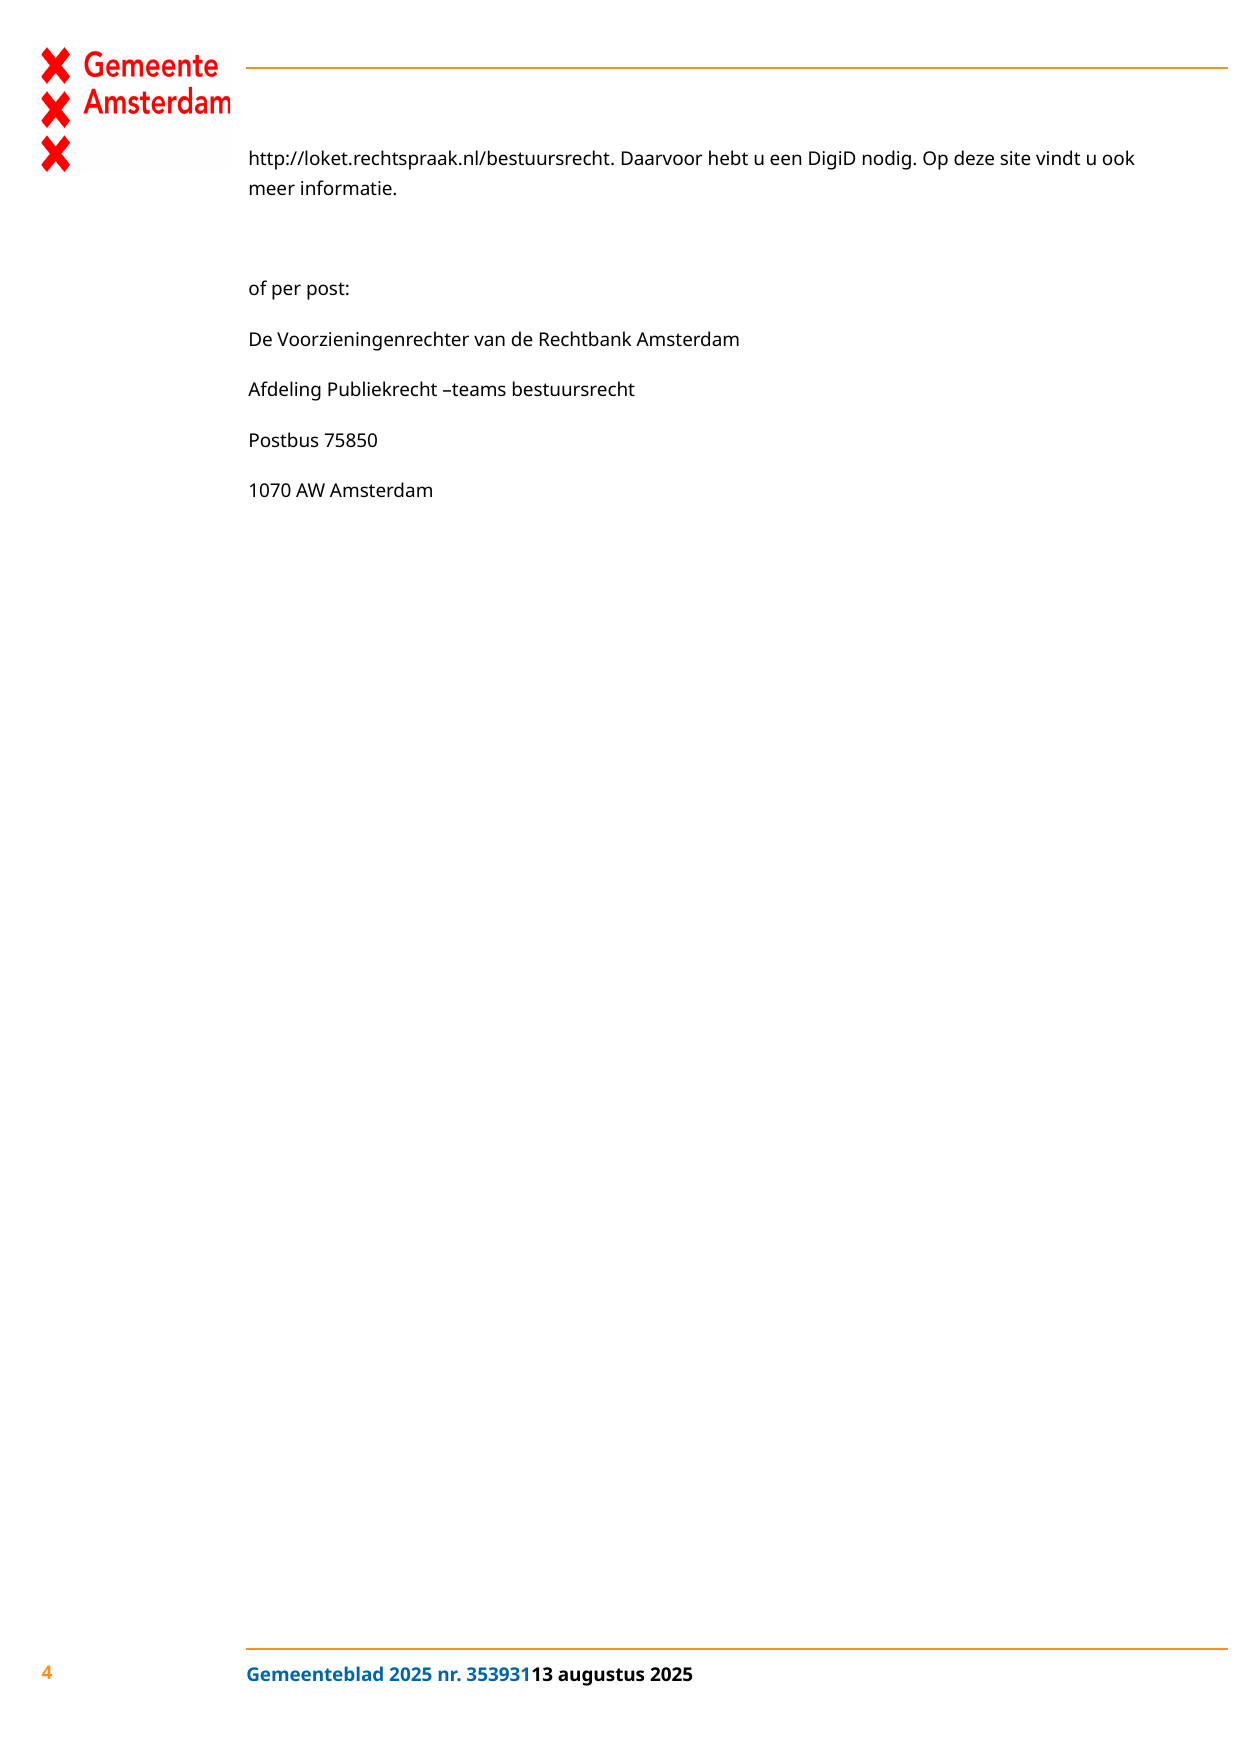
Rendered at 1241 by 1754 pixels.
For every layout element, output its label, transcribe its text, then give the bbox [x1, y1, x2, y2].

text 1070 AW Amsterdam [248, 477, 1152, 503]
picture [41, 47, 231, 172]
text http://loket.rechtspraak.nl/bestuursrecht. Daarvoor hebt u een DigiD nodig. Op deze site vindt u ook meer informatie. [248, 145, 1152, 201]
text Postbus 75850 [248, 427, 1152, 453]
text of per post: [248, 276, 1152, 301]
text De Voorzieningenrechter van de Rechtbank Amsterdam [248, 326, 1152, 352]
text Afdeling Publiekrecht –teams bestuursrecht [248, 376, 1152, 402]
